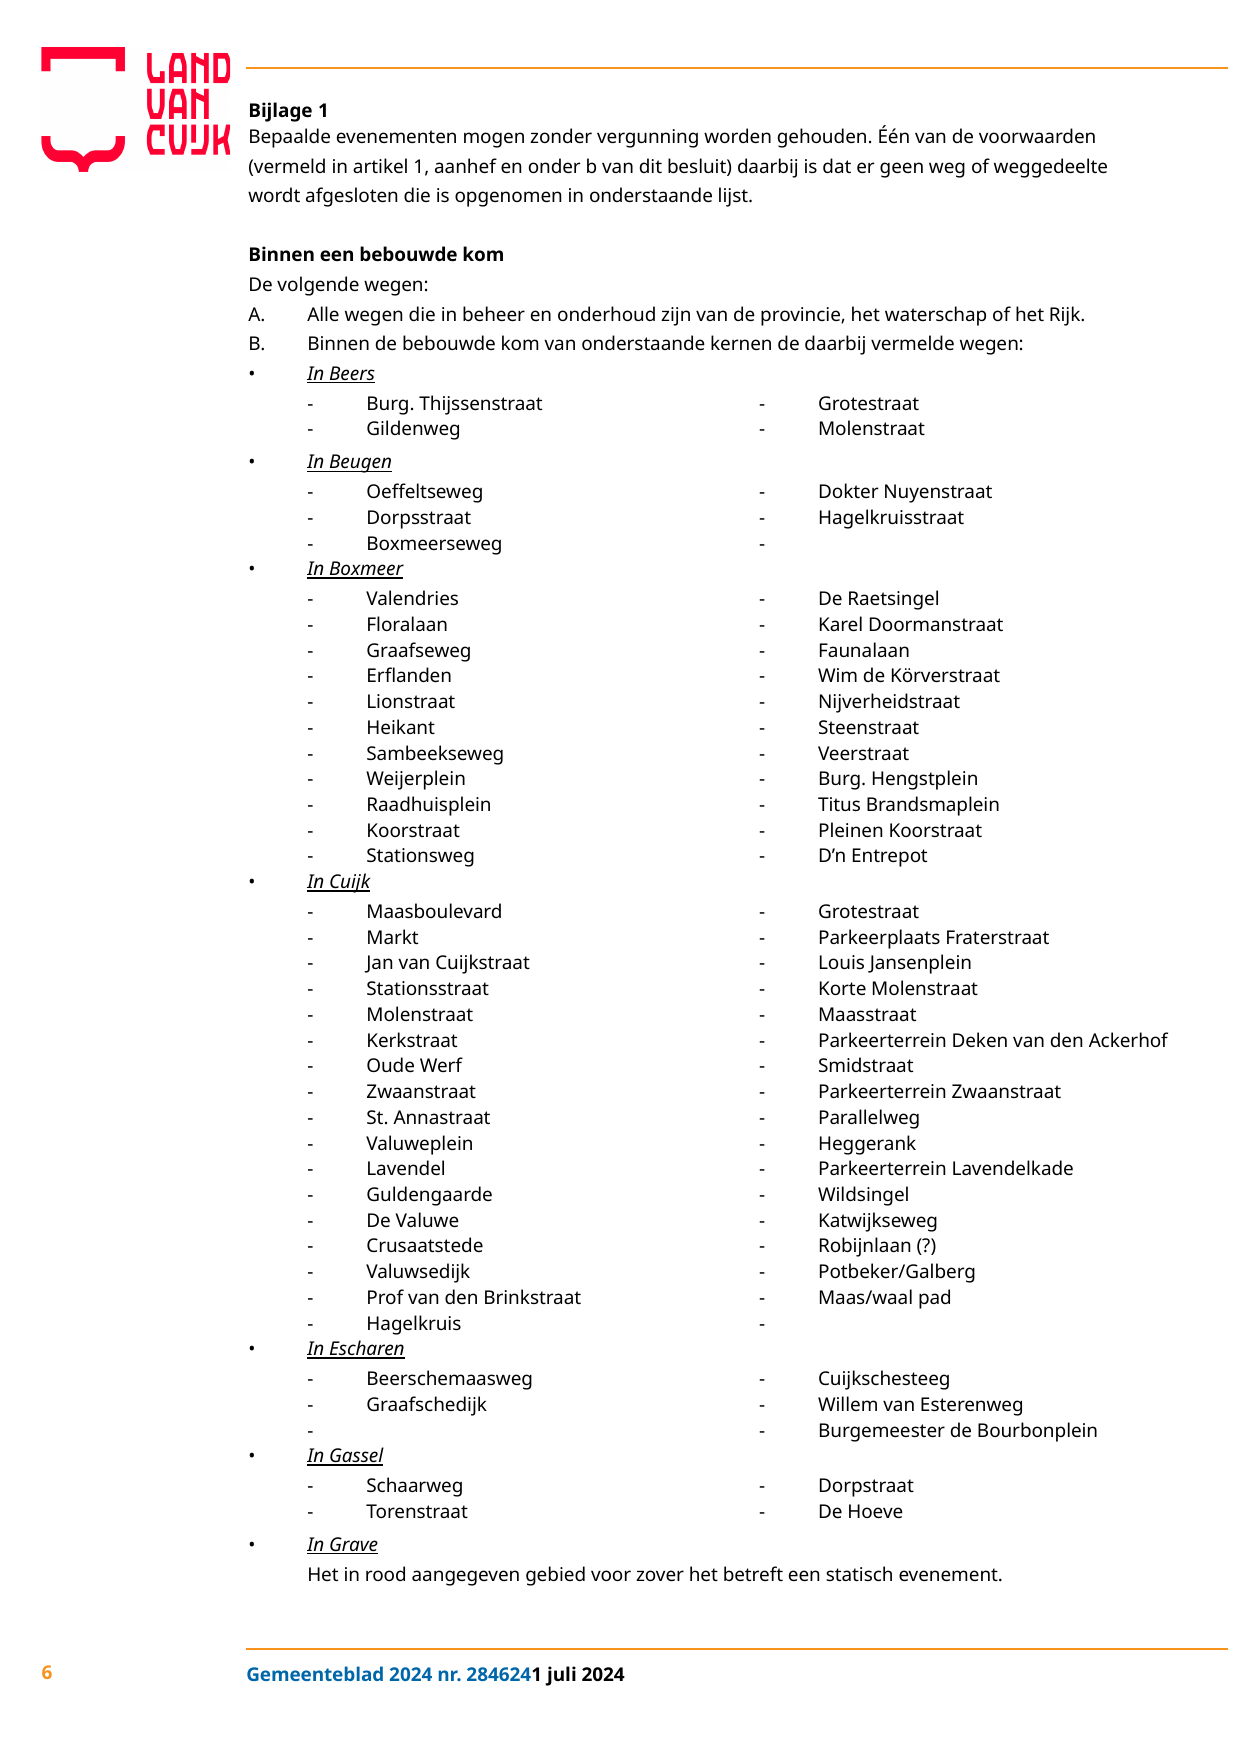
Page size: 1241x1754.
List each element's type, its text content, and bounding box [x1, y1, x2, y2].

table_cell Molenstraat [307, 1001, 759, 1027]
table_cell Hagelkruisstraat [759, 504, 1211, 530]
table_cell Zwaanstraat [307, 1078, 759, 1104]
table_cell Prof van den Brinkstraat [307, 1284, 759, 1310]
table_cell Sambeekseweg [307, 740, 759, 765]
table_cell De Hoeve [759, 1498, 1211, 1524]
list Alle wegen die in beheer en onderhoud zijn van de provincie, het waterschap of het Rijk. [248, 301, 1152, 327]
table_header Valendries [307, 585, 759, 611]
table_cell Maas/waal pad [759, 1284, 1211, 1310]
table_cell Valuweplein [307, 1130, 759, 1155]
table_cell Torenstraat [307, 1498, 759, 1524]
list Binnen de bebouwde kom van onderstaande kernen de daarbij vermelde wegen: [248, 330, 1152, 356]
table_cell Veerstraat [759, 740, 1211, 765]
table_cell Jan van Cuijkstraat [307, 950, 759, 975]
table_cell Faunalaan [759, 637, 1211, 662]
table_cell Graafschedijk [307, 1391, 759, 1417]
list In Grave [248, 1531, 1152, 1557]
table_cell Titus Brandsmaplein [759, 791, 1211, 817]
table_cell Lavendel [307, 1155, 759, 1181]
table_cell Stationsstraat [307, 975, 759, 1001]
table_header Beerschemaasweg [307, 1365, 759, 1391]
table_header Cuijkschesteeg [759, 1365, 1211, 1391]
table_cell [307, 1417, 759, 1442]
table_header Grotestraat [759, 390, 1211, 415]
text De volgende wegen: [248, 271, 1152, 297]
table_cell Koorstraat [307, 817, 759, 843]
table_cell [759, 530, 1211, 556]
table_cell Raadhuisplein [307, 791, 759, 817]
table_cell Hagelkruis [307, 1310, 759, 1336]
table_cell Wildsingel [759, 1181, 1211, 1207]
table_cell Parkeerterrein Deken van den Ackerhof [759, 1027, 1211, 1052]
table_cell [759, 1310, 1211, 1336]
text Bijlage 1 [248, 95, 1152, 123]
table_cell Burg. Hengstplein [759, 765, 1211, 791]
table_header Dokter Nuyenstraat [759, 478, 1211, 504]
table_cell Burgemeester de Bourbonplein [759, 1417, 1211, 1442]
table_cell Nijverheidstraat [759, 688, 1211, 714]
table_cell Parkeerterrein Zwaanstraat [759, 1078, 1211, 1104]
table_cell Karel Doormanstraat [759, 611, 1211, 637]
text Bepaalde evenementen mogen zonder vergunning worden gehouden. Één van de voorwaarden (vermeld in artikel 1, aanhef en onder b van dit besluit) daarbij is dat er geen weg of weggedeelte wordt afgesloten die is opgenomen in onderstaande lijst. [248, 123, 1152, 208]
table_header Oeffeltseweg [307, 478, 759, 504]
table_cell Kerkstraat [307, 1027, 759, 1052]
table_cell Louis Jansenplein [759, 950, 1211, 975]
table_header Burg. Thijssenstraat [307, 390, 759, 415]
table_cell Potbeker/Galberg [759, 1258, 1211, 1284]
table_cell Valuwsedijk [307, 1258, 759, 1284]
table_cell Robijnlaan (?) [759, 1233, 1211, 1258]
table_cell Oude Werf [307, 1053, 759, 1078]
table_cell Parkeerplaats Fraterstraat [759, 924, 1211, 949]
table_cell Heikant [307, 714, 759, 740]
table_cell Guldengaarde [307, 1181, 759, 1207]
table_cell Lionstraat [307, 688, 759, 714]
list In Escharen [248, 1336, 1152, 1361]
table_cell Stationsweg [307, 843, 759, 868]
table_header Maasboulevard [307, 898, 759, 924]
table_cell Smidstraat [759, 1053, 1211, 1078]
table_cell Crusaatstede [307, 1233, 759, 1258]
table_cell Molenstraat [759, 415, 1211, 441]
list In Gassel [248, 1443, 1152, 1468]
table_cell Wim de Körverstraat [759, 663, 1211, 688]
table_header Schaarweg [307, 1472, 759, 1498]
table_cell Boxmeerseweg [307, 530, 759, 556]
table_cell Pleinen Koorstraat [759, 817, 1211, 843]
table_cell Floralaan [307, 611, 759, 637]
table_cell Parkeerterrein Lavendelkade [759, 1155, 1211, 1181]
table_cell Erflanden [307, 663, 759, 688]
table_cell Katwijkseweg [759, 1207, 1211, 1233]
table_cell Korte Molenstraat [759, 975, 1211, 1001]
list In Boxmeer [248, 556, 1152, 581]
list In Beers [248, 360, 1152, 386]
picture [41, 47, 231, 172]
table_cell Weijerplein [307, 765, 759, 791]
table_cell Willem van Esterenweg [759, 1391, 1211, 1417]
table_cell Gildenweg [307, 415, 759, 441]
table_cell D’n Entrepot [759, 843, 1211, 868]
table_cell De Valuwe [307, 1207, 759, 1233]
table_cell Parallelweg [759, 1104, 1211, 1130]
table_header Dorpstraat [759, 1472, 1211, 1498]
table_header De Raetsingel [759, 585, 1211, 611]
list In Cuijk [248, 868, 1152, 894]
table_cell Steenstraat [759, 714, 1211, 740]
list In Beugen [248, 449, 1152, 474]
table_cell Markt [307, 924, 759, 949]
table_cell Heggerank [759, 1130, 1211, 1155]
list Het in rood aangegeven gebied voor zover het betreft een statisch evenement. [248, 1561, 1152, 1587]
table_header Grotestraat [759, 898, 1211, 924]
text Binnen een bebouwde kom [248, 242, 1152, 267]
table_cell Maasstraat [759, 1001, 1211, 1027]
table_cell St. Annastraat [307, 1104, 759, 1130]
table_cell Graafseweg [307, 637, 759, 662]
table_cell Dorpsstraat [307, 504, 759, 530]
